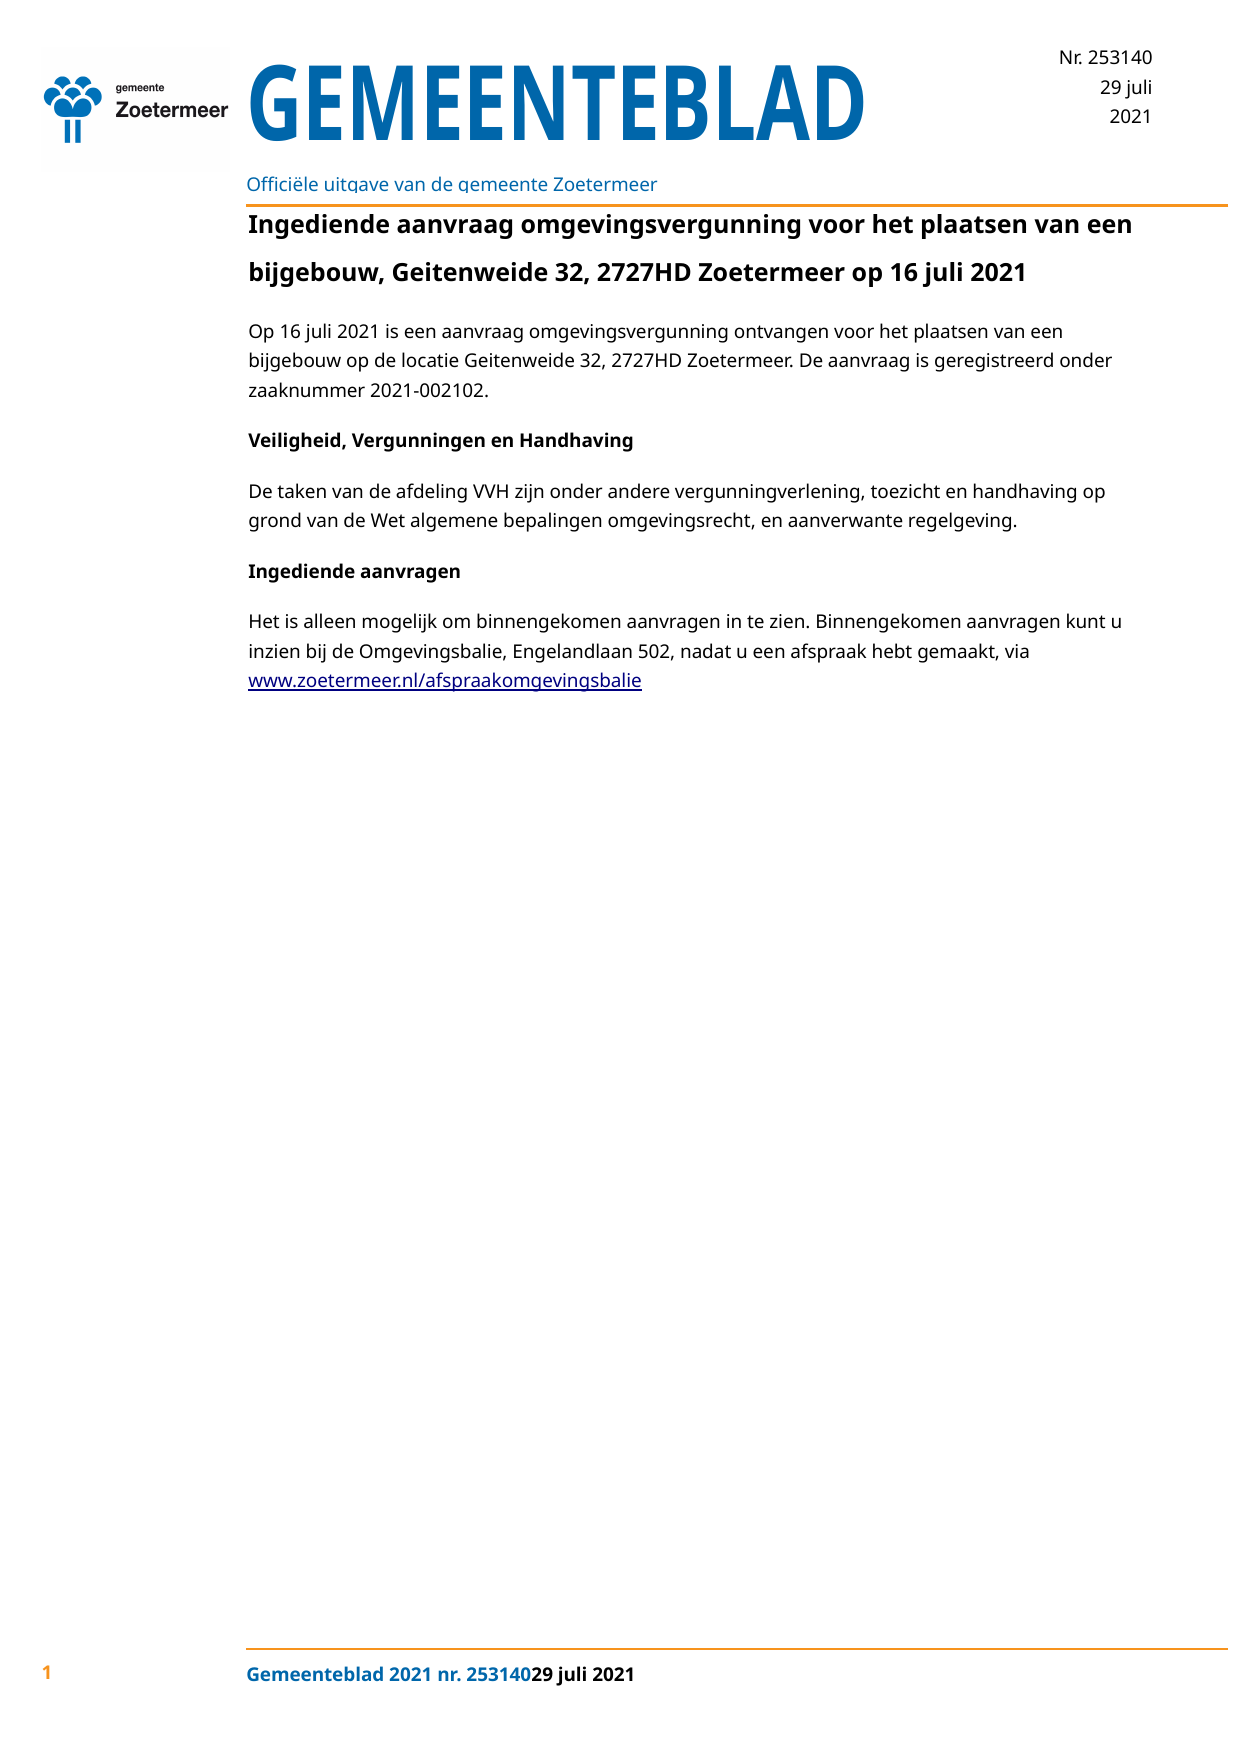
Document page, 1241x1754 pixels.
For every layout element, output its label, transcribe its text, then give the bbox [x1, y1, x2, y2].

text De taken van de afdeling VVH zijn onder andere vergunningverlening, toezicht en handhaving op grond van de Wet algemene bepalingen omgevingsrecht, en aanverwante regelgeving. [248, 478, 1152, 533]
text Ingediende aanvragen [248, 558, 1152, 584]
text Op 16 juli 2021 is een aanvraag omgevingsvergunning ontvangen voor het plaatsen van een bijgebouw op de locatie Geitenweide 32, 2727HD Zoetermeer. De aanvraag is geregistreerd onder zaaknummer 2021-002102. [248, 318, 1152, 403]
text Ingediende aanvraag omgevingsvergunning voor het plaatsen van een bijgebouw, Geitenweide 32, 2727HD Zoetermeer op 16 juli 2021 [248, 207, 1152, 288]
text Veiligheid, Vergunningen en Handhaving [248, 427, 1152, 453]
text Het is alleen mogelijk om binnengekomen aanvragen in te zien. Binnengekomen aanvragen kunt u inzien bij de Omgevingsbalie, Engelandlaan 502, nadat u een afspraak hebt gemaakt, via www.zoetermeer.nl/afspraakomgevingsbalie [248, 608, 1152, 693]
picture [41, 47, 231, 172]
